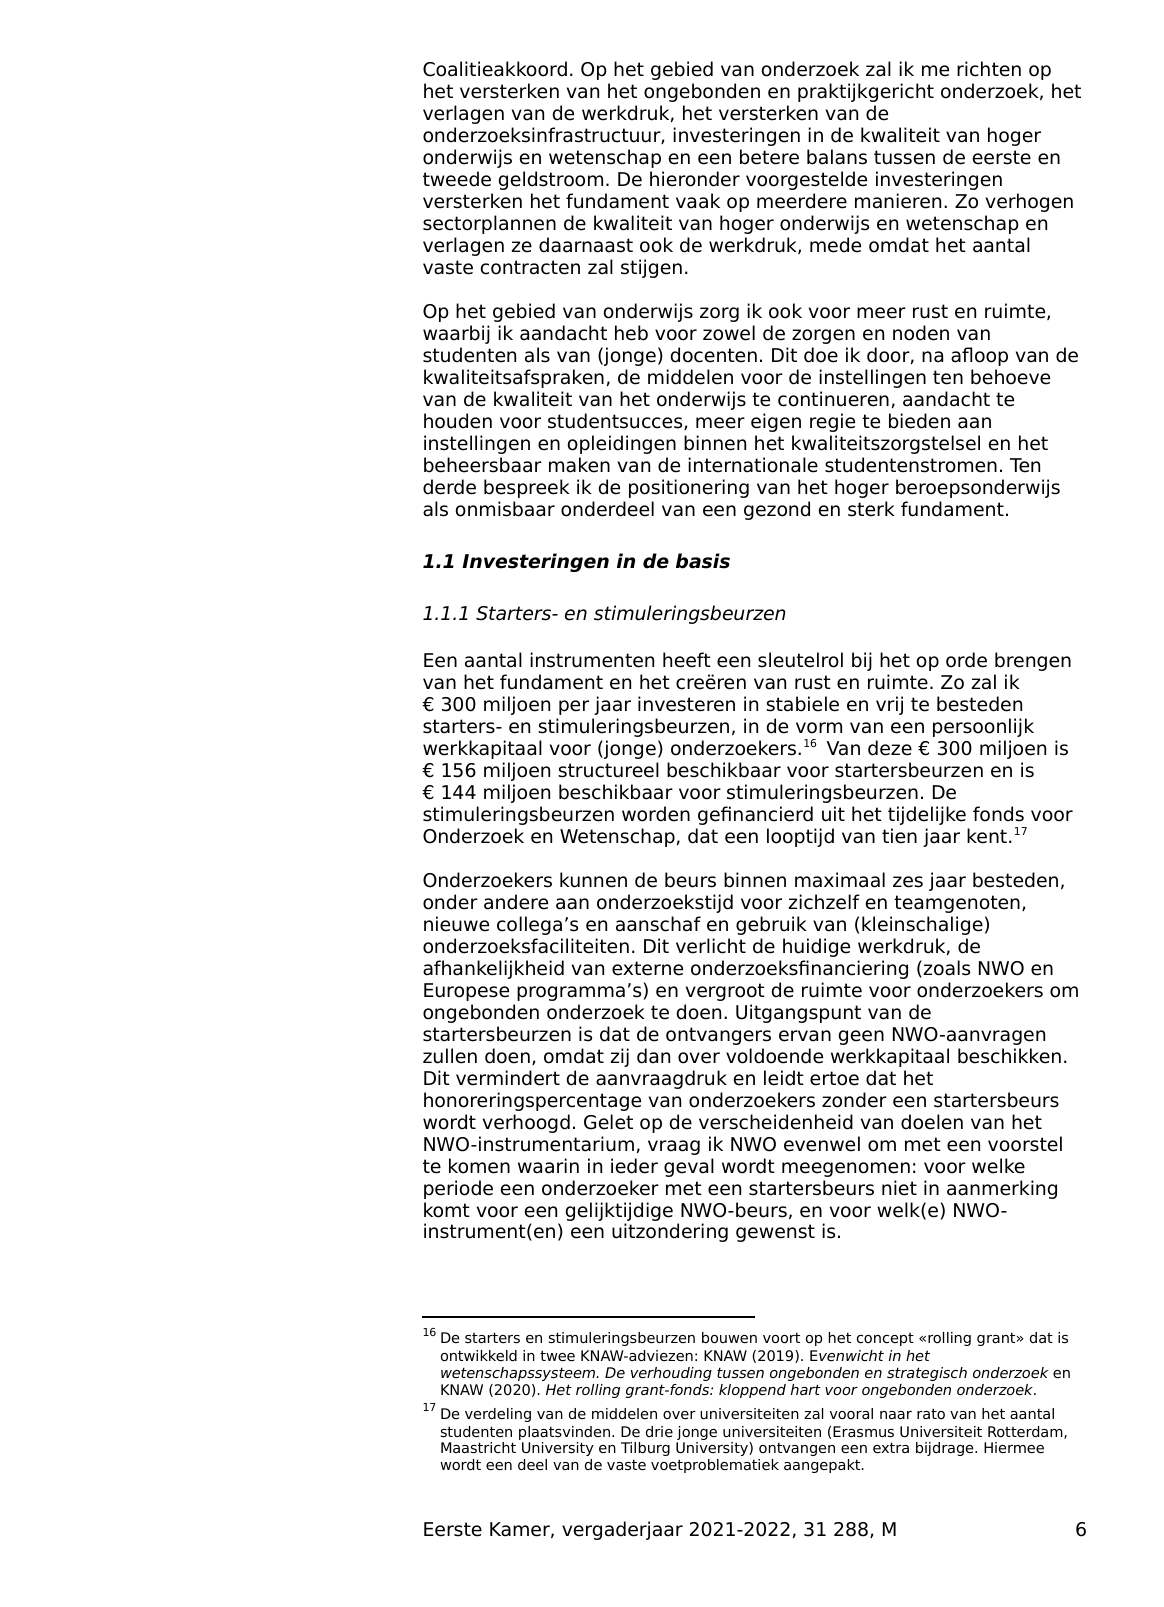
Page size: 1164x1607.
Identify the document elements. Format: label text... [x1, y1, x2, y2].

subtitle 1.1 Investeringen in de basis [422, 551, 1087, 573]
text De verdeling van de middelen over universiteiten zal vooral naar rato van het aantal studenten plaatsvinden. De drie jonge universiteiten (Erasmus Universiteit Rotterdam, Maastricht University en Tilburg University) ontvangen een extra bijdrage. Hiermee wordt een deel van de vaste voetproblematiek aangepakt. [422, 1402, 1087, 1474]
text Onderzoekers kunnen de beurs binnen maximaal zes jaar besteden, onder andere aan onderzoekstijd voor zichzelf en teamgenoten, nieuwe collega’s en aanschaf en gebruik van (kleinschalige) onderzoeksfaciliteiten. Dit verlicht de huidige werkdruk, de afhankelijkheid van externe onderzoeksfinanciering (zoals NWO en Europese programma’s) en vergroot de ruimte voor onderzoekers om ongebonden onderzoek te doen. Uitgangspunt van de startersbeurzen is dat de ontvangers ervan geen NWO-aanvragen zullen doen, omdat zij dan over voldoende werkkapitaal beschikken. Dit vermindert de aanvraagdruk en leidt ertoe dat het honoreringspercentage van onderzoekers zonder een startersbeurs wordt verhoogd. Gelet op de verscheidenheid van doelen van het NWO-instrumentarium, vraag ik NWO evenwel om met een voorstel te komen waarin in ieder geval wordt meegenomen: voor welke periode een onderzoeker met een startersbeurs niet in aanmerking komt voor een gelijktijdige NWO-beurs, en voor welk(e) NWO-instrument(en) een uitzondering gewenst is. [422, 870, 1087, 1243]
text Coalitieakkoord. Op het gebied van onderzoek zal ik me richten op het versterken van het ongebonden en praktijkgericht onderzoek, het verlagen van de werkdruk, het versterken van de onderzoeksinfrastructuur, investeringen in de kwaliteit van hoger onderwijs en wetenschap en een betere balans tussen de eerste en tweede geldstroom. De hieronder voorgestelde investeringen versterken het fundament vaak op meerdere manieren. Zo verhogen sectorplannen de kwaliteit van hoger onderwijs en wetenschap en verlagen ze daarnaast ook de werkdruk, mede omdat het aantal vaste contracten zal stijgen. [422, 59, 1087, 279]
text De starters en stimuleringsbeurzen bouwen voort op het concept «rolling grant» dat is ontwikkeld in twee KNAW-adviezen: KNAW (2019). Evenwicht in het wetenschapssysteem. De verhouding tussen ongebonden en strategisch onderzoek en KNAW (2020). Het rolling grant-fonds: kloppend hart voor ongebonden onderzoek. [422, 1326, 1087, 1399]
text Op het gebied van onderwijs zorg ik ook voor meer rust en ruimte, waarbij ik aandacht heb voor zowel de zorgen en noden van studenten als van (jonge) docenten. Dit doe ik door, na afloop van de kwaliteitsafspraken, de middelen voor de instellingen ten behoeve van de kwaliteit van het onderwijs te continueren, aandacht te houden voor studentsucces, meer eigen regie te bieden aan instellingen en opleidingen binnen het kwaliteitszorgstelsel en het beheersbaar maken van de internationale studentenstromen. Ten derde bespreek ik de positionering van het hoger beroepsonderwijs als onmisbaar onderdeel van een gezond en sterk fundament. [422, 301, 1087, 521]
subtitle 1.1.1 Starters- en stimuleringsbeurzen [422, 603, 1087, 625]
text Een aantal instrumenten heeft een sleutelrol bij het op orde brengen van het fundament en het creëren van rust en ruimte. Zo zal ik € 300 miljoen per jaar investeren in stabiele en vrij te besteden starters- en stimuleringsbeurzen, in de vorm van een persoonlijk werkkapitaal voor (jonge) onderzoekers. Van deze € 300 miljoen is € 156 miljoen structureel beschikbaar voor startersbeurzen en is € 144 miljoen beschikbaar voor stimuleringsbeurzen. De stimuleringsbeurzen worden gefinancierd uit het tijdelijke fonds voor Onderzoek en Wetenschap, dat een looptijd van tien jaar kent. [422, 650, 1087, 848]
